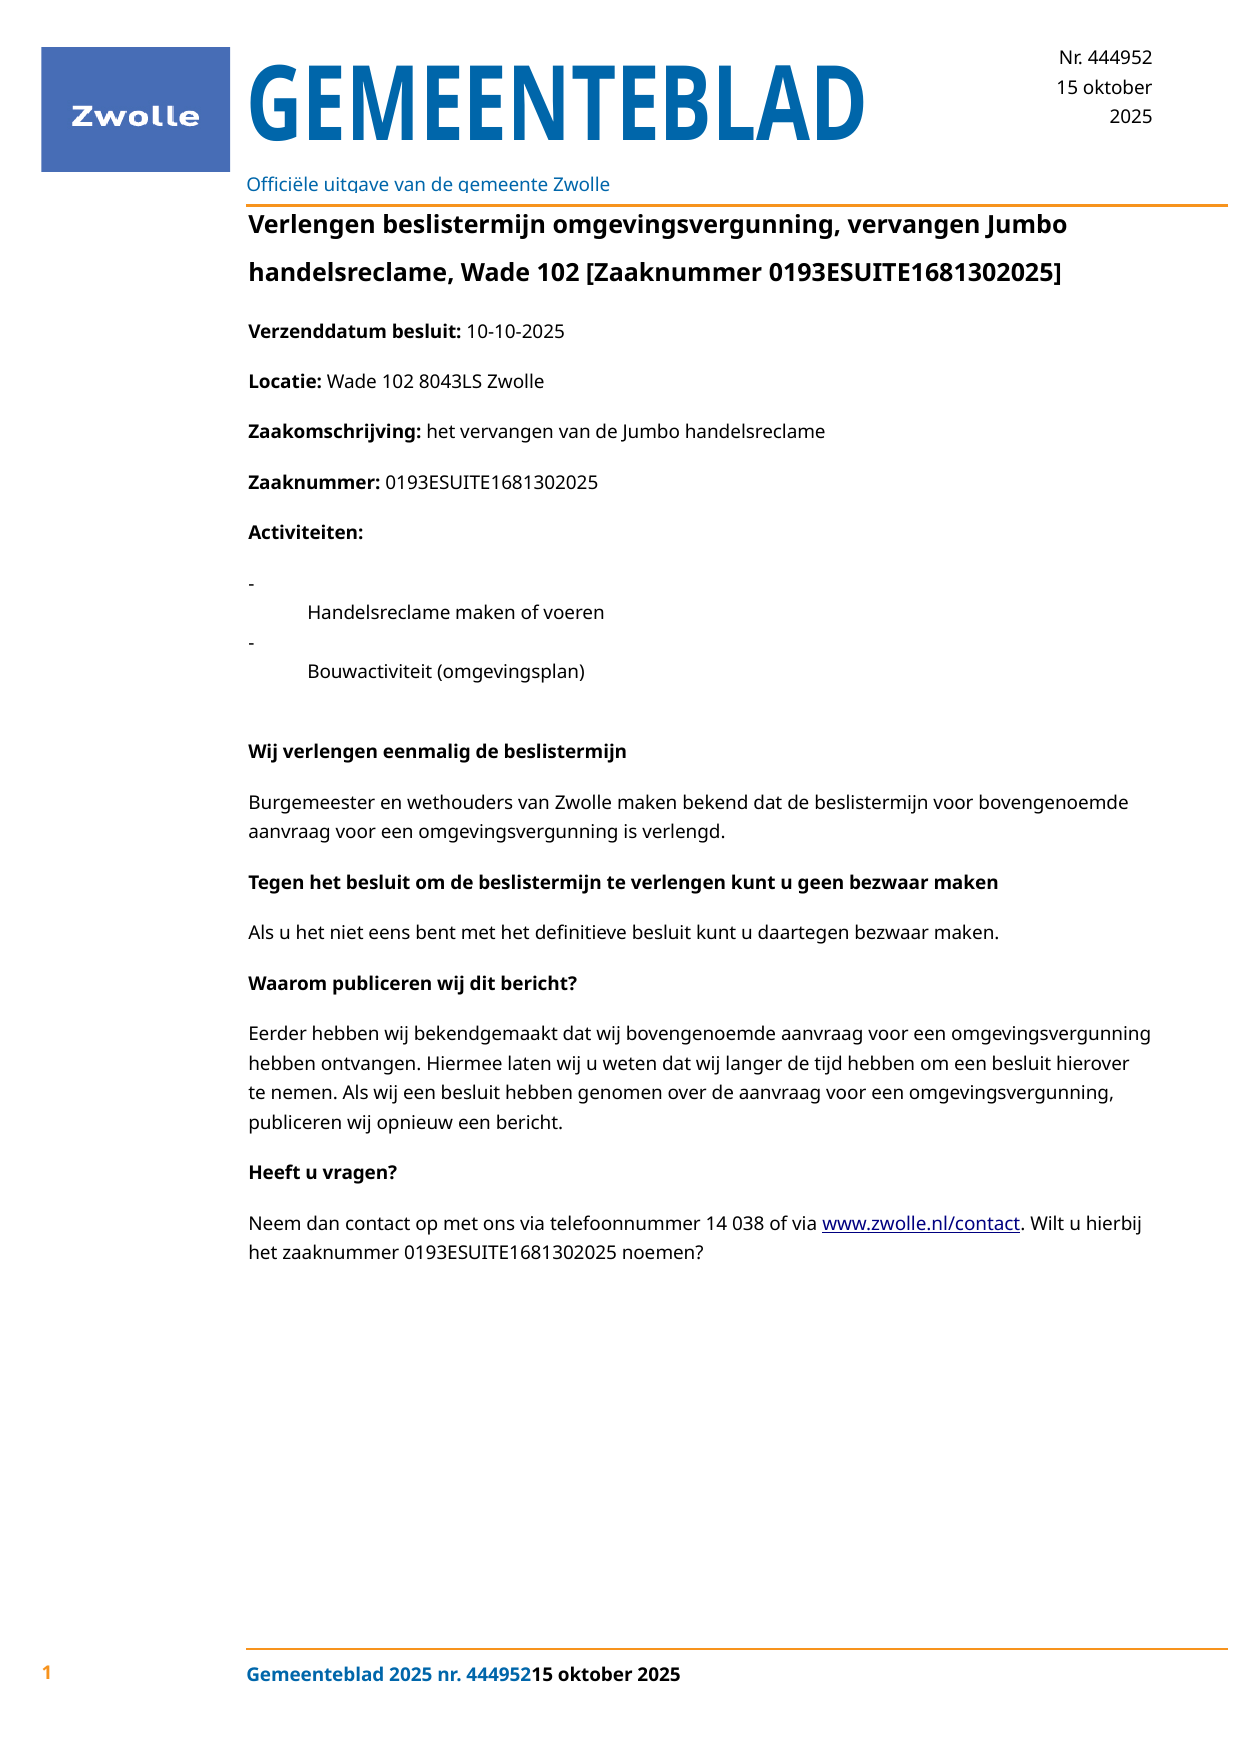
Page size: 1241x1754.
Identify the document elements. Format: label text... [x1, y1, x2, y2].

text Als u het niet eens bent met het definitieve besluit kunt u daartegen bezwaar maken. [248, 919, 1152, 945]
text Tegen het besluit om de beslistermijn te verlengen kunt u geen bezwaar maken [248, 869, 1152, 895]
text Zaakomschrijving: het vervangen van de Jumbo handelsreclame [248, 419, 1152, 444]
text Verzenddatum besluit: 10-10-2025 [248, 318, 1152, 344]
text Waarom publiceren wij dit bericht? [248, 970, 1152, 996]
text Wij verlengen eenmalig de beslistermijn [248, 739, 1152, 764]
picture [41, 47, 231, 172]
text Activiteiten: [248, 519, 1152, 545]
list Handelsreclame maken of voeren [248, 599, 1152, 625]
text Burgemeester en wethouders van Zwolle maken bekend dat de beslistermijn voor bovengenoemde aanvraag voor een omgevingsvergunning is verlengd. [248, 789, 1152, 844]
list Bouwactiviteit (omgevingsplan) [248, 659, 1152, 684]
text Heeft u vragen? [248, 1159, 1152, 1185]
text Eerder hebben wij bekendgemaakt dat wij bovengenoemde aanvraag voor een omgevingsvergunning hebben ontvangen. Hiermee laten wij u weten dat wij langer de tijd hebben om een besluit hierover te nemen. Als wij een besluit hebben genomen over de aanvraag voor een omgevingsvergunning, publiceren wij opnieuw een bericht. [248, 1020, 1152, 1135]
text Verlengen beslistermijn omgevingsvergunning, vervangen Jumbo handelsreclame, Wade 102 [Zaaknummer 0193ESUITE1681302025] [248, 207, 1152, 288]
text Zaaknummer: 0193ESUITE1681302025 [248, 469, 1152, 495]
text Neem dan contact op met ons via telefoonnummer 14 038 of via www.zwolle.nl/contact. Wilt u hierbij het zaaknummer 0193ESUITE1681302025 noemen? [248, 1210, 1152, 1265]
text Locatie: Wade 102 8043LS Zwolle [248, 368, 1152, 394]
